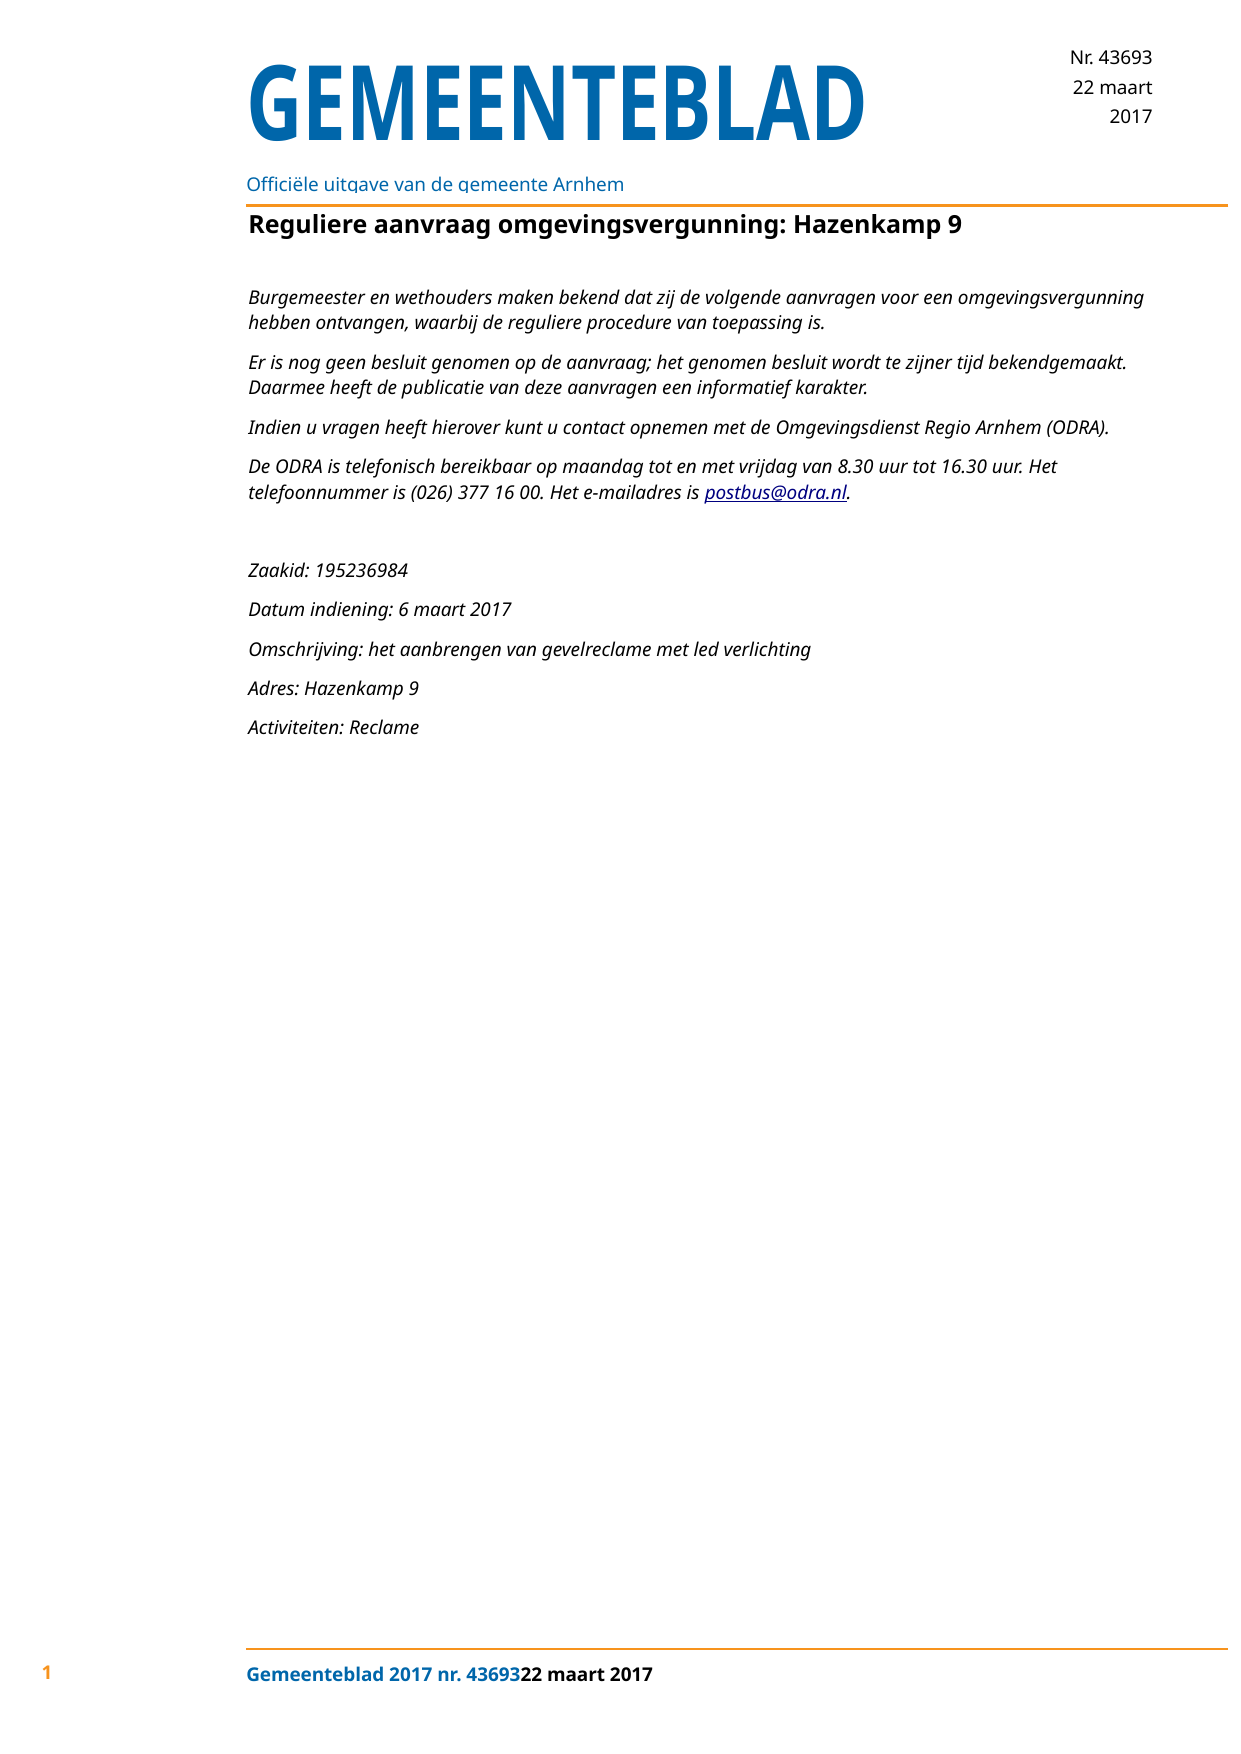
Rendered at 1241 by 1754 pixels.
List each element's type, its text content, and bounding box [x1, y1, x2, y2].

text Reguliere aanvraag omgevingsvergunning: Hazenkamp 9 [248, 207, 1152, 241]
text Datum indiening: 6 maart 2017 [248, 597, 1152, 622]
text Er is nog geen besluit genomen op de aanvraag; het genomen besluit wordt te zijner tijd bekendgemaakt. Daarmee heeft de publicatie van deze aanvragen een informatief karakter. [248, 349, 1152, 400]
text Activiteiten: Reclame [248, 714, 1152, 740]
text Zaakid: 195236984 [248, 557, 1152, 583]
text Adres: Hazenkamp 9 [248, 675, 1152, 701]
picture [41, 47, 231, 172]
text Burgemeester en wethouders maken bekend dat zij de volgende aanvragen voor een omgevingsvergunning hebben ontvangen, waarbij de reguliere procedure van toepassing is. [248, 284, 1152, 335]
text De ODRA is telefonisch bereikbaar op maandag tot en met vrijdag van 8.30 uur tot 16.30 uur. Het telefoonnummer is (026) 377 16 00. Het e-mailadres is postbus@odra.nl. [248, 453, 1152, 504]
text Omschrijving: het aanbrengen van gevelreclame met led verlichting [248, 636, 1152, 662]
text Indien u vragen heeft hierover kunt u contact opnemen met de Omgevingsdienst Regio Arnhem (ODRA). [248, 414, 1152, 439]
